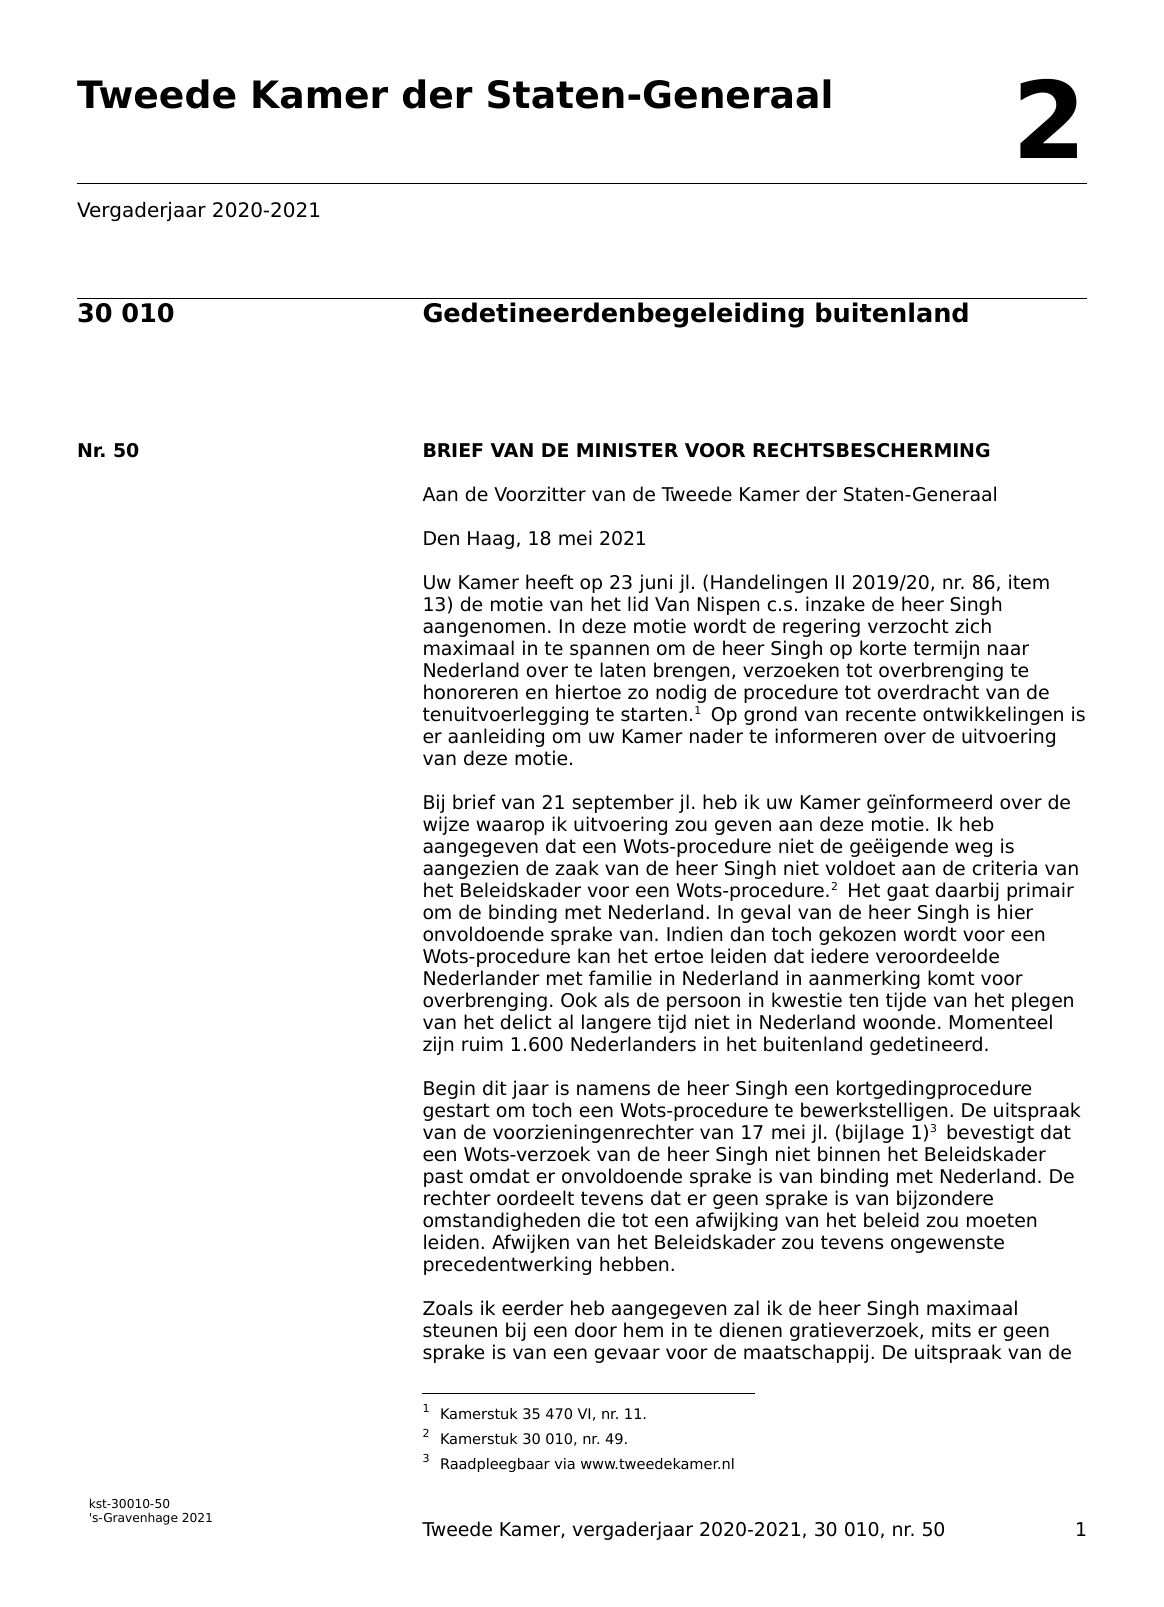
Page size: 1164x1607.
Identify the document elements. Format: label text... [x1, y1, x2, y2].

subtitle Nr. 50 BRIEF VAN DE MINISTER VOOR RECHTSBESCHERMING [77, 440, 1087, 462]
table_header 2 [886, 59, 1087, 183]
text Uw Kamer heeft op 23 juni jl. (Handelingen II 2019/20, nr. 86, item 13) de motie van het lid Van Nispen c.s. inzake de heer Singh aangenomen. In deze motie wordt de regering verzocht zich maximaal in te spannen om de heer Singh op korte termijn naar Nederland over te laten brengen, verzoeken tot overbrenging te honoreren en hiertoe zo nodig de procedure tot overdracht van de tenuitvoerlegging te starten. Op grond van recente ontwikkelingen is er aanleiding om uw Kamer nader te informeren over de uitvoering van deze motie. [422, 572, 1087, 770]
subtitle 30 010 Gedetineerdenbegeleiding buitenland [77, 299, 1087, 329]
text Den Haag, 18 mei 2021 [422, 528, 1087, 550]
text Raadpleegbaar via www.tweedekamer.nl [422, 1452, 1087, 1474]
text kst-30010-50 [88, 1497, 323, 1511]
text Kamerstuk 30 010, nr. 49. [422, 1427, 1087, 1449]
text Begin dit jaar is namens de heer Singh een kortgedingprocedure gestart om toch een Wots-procedure te bewerkstelligen. De uitspraak van de voorzieningenrechter van 17 mei jl. (bijlage 1) bevestigt dat een Wots-verzoek van de heer Singh niet binnen het Beleidskader past omdat er onvoldoende sprake is van binding met Nederland. De rechter oordeelt tevens dat er geen sprake is van bijzondere omstandigheden die tot een afwijking van het beleid zou moeten leiden. Afwijken van het Beleidskader zou tevens ongewenste precedentwerking hebben. [422, 1078, 1087, 1276]
text Bij brief van 21 september jl. heb ik uw Kamer geïnformeerd over de wijze waarop ik uitvoering zou geven aan deze motie. Ik heb aangegeven dat een Wots-procedure niet de geëigende weg is aangezien de zaak van de heer Singh niet voldoet aan de criteria van het Beleidskader voor een Wots-procedure. Het gaat daarbij primair om de binding met Nederland. In geval van de heer Singh is hier onvoldoende sprake van. Indien dan toch gekozen wordt voor een Wots-procedure kan het ertoe leiden dat iedere veroordeelde Nederlander met familie in Nederland in aanmerking komt voor overbrenging. Ook als de persoon in kwestie ten tijde van het plegen van het delict al langere tijd niet in Nederland woonde. Momenteel zijn ruim 1.600 Nederlanders in het buitenland gedetineerd. [422, 792, 1087, 1056]
text Aan de Voorzitter van de Tweede Kamer der Staten-Generaal [422, 484, 1087, 506]
table_header Tweede Kamer der Staten-Generaal [77, 59, 886, 183]
text Kamerstuk 35 470 VI, nr. 11. [422, 1402, 1087, 1424]
text Zoals ik eerder heb aangegeven zal ik de heer Singh maximaal steunen bij een door hem in te dienen gratieverzoek, mits er geen sprake is van een gevaar voor de maatschappij. De uitspraak van de [422, 1298, 1087, 1364]
text 's-Gravenhage 2021 [88, 1511, 323, 1525]
table_cell Vergaderjaar 2020-2021 [77, 184, 1087, 298]
